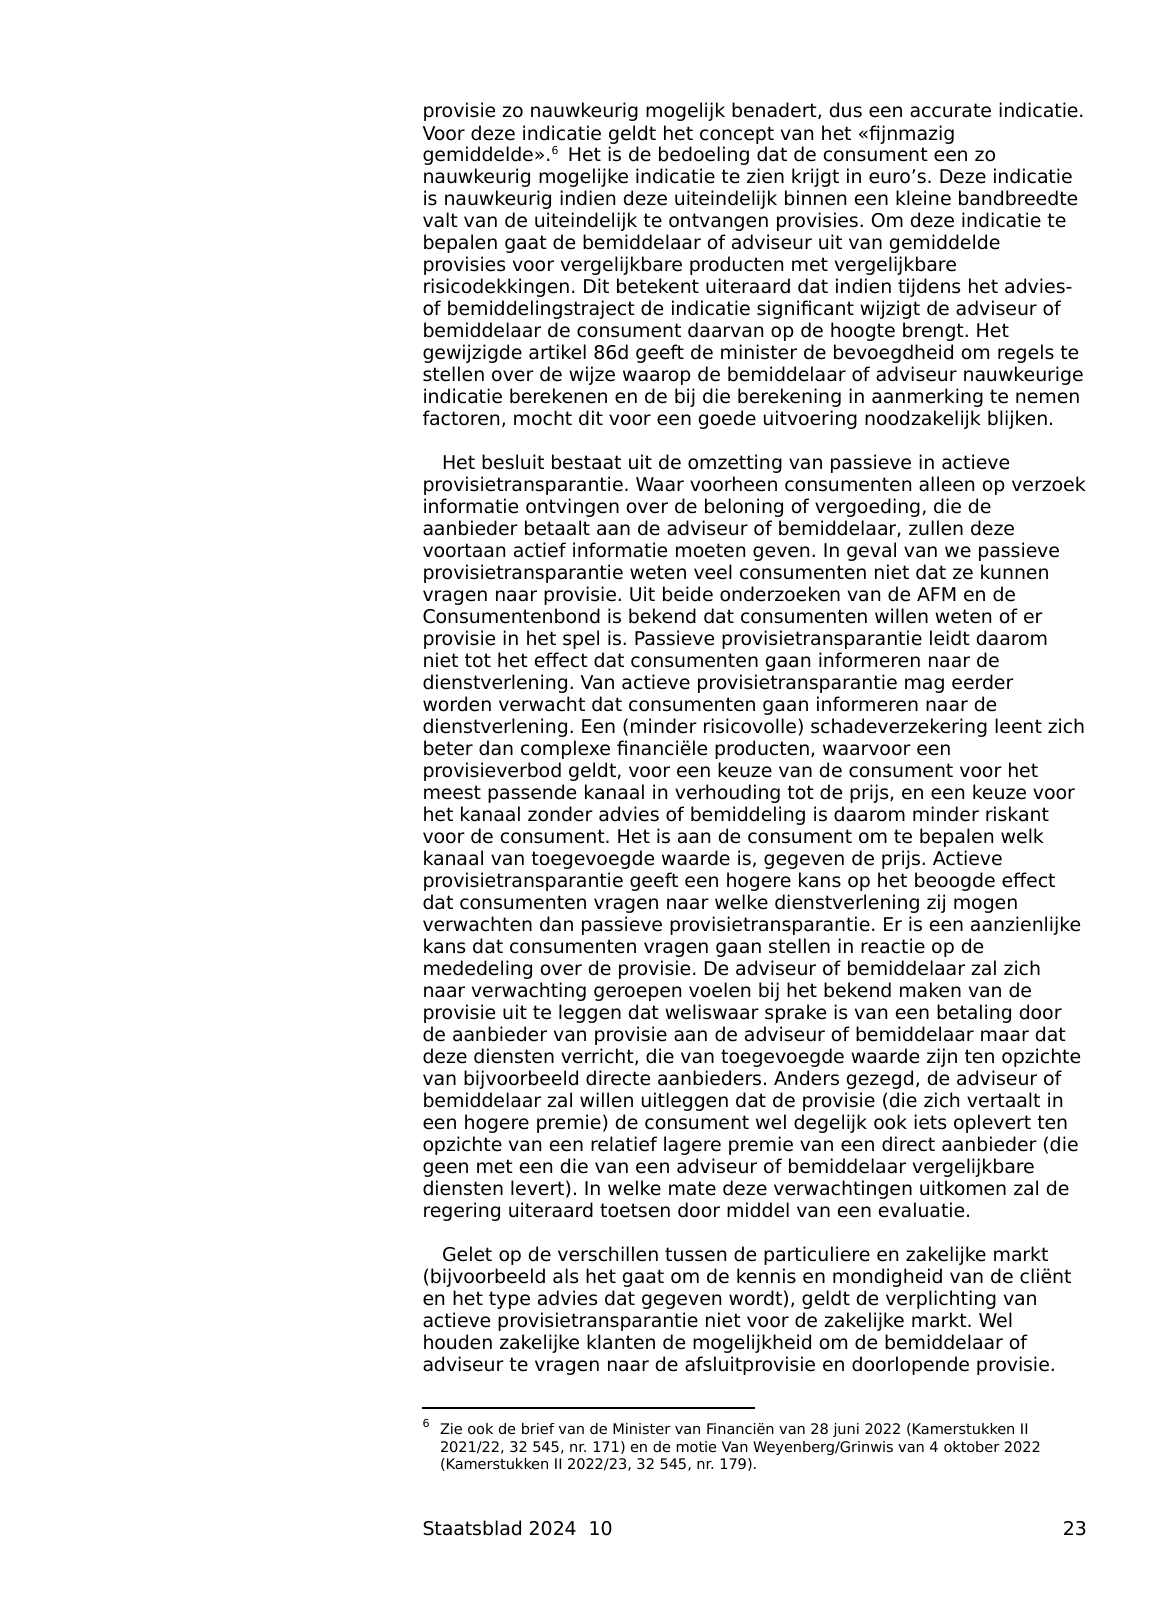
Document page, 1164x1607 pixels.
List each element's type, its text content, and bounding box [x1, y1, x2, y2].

text Het besluit bestaat uit de omzetting van passieve in actieve provisietransparantie. Waar voorheen consumenten alleen op verzoek informatie ontvingen over de beloning of vergoeding, die de aanbieder betaalt aan de adviseur of bemiddelaar, zullen deze voortaan actief informatie moeten geven. In geval van we passieve provisietransparantie weten veel consumenten niet dat ze kunnen vragen naar provisie. Uit beide onderzoeken van de AFM en de Consumentenbond is bekend dat consumenten willen weten of er provisie in het spel is. Passieve provisietransparantie leidt daarom niet tot het effect dat consumenten gaan informeren naar de dienstverlening. Van actieve provisietransparantie mag eerder worden verwacht dat consumenten gaan informeren naar de dienstverlening. Een (minder risicovolle) schadeverzekering leent zich beter dan complexe financiële producten, waarvoor een provisieverbod geldt, voor een keuze van de consument voor het meest passende kanaal in verhouding tot de prijs, en een keuze voor het kanaal zonder advies of bemiddeling is daarom minder riskant voor de consument. Het is aan de consument om te bepalen welk kanaal van toegevoegde waarde is, gegeven de prijs. Actieve provisietransparantie geeft een hogere kans op het beoogde effect dat consumenten vragen naar welke dienstverlening zij mogen verwachten dan passieve provisietransparantie. Er is een aanzienlijke kans dat consumenten vragen gaan stellen in reactie op de mededeling over de provisie. De adviseur of bemiddelaar zal zich naar verwachting geroepen voelen bij het bekend maken van de provisie uit te leggen dat weliswaar sprake is van een betaling door de aanbieder van provisie aan de adviseur of bemiddelaar maar dat deze diensten verricht, die van toegevoegde waarde zijn ten opzichte van bijvoorbeeld directe aanbieders. Anders gezegd, de adviseur of bemiddelaar zal willen uitleggen dat de provisie (die zich vertaalt in een hogere premie) de consument wel degelijk ook iets oplevert ten opzichte van een relatief lagere premie van een direct aanbieder (die geen met een die van een adviseur of bemiddelaar vergelijkbare diensten levert). In welke mate deze verwachtingen uitkomen zal de regering uiteraard toetsen door middel van een evaluatie. [422, 452, 1087, 1222]
text provisie zo nauwkeurig mogelijk benadert, dus een accurate indicatie. Voor deze indicatie geldt het concept van het «fijnmazig gemiddelde». Het is de bedoeling dat de consument een zo nauwkeurig mogelijke indicatie te zien krijgt in euro’s. Deze indicatie is nauwkeurig indien deze uiteindelijk binnen een kleine bandbreedte valt van de uiteindelijk te ontvangen provisies. Om deze indicatie te bepalen gaat de bemiddelaar of adviseur uit van gemiddelde provisies voor vergelijkbare producten met vergelijkbare risicodekkingen. Dit betekent uiteraard dat indien tijdens het advies- of bemiddelingstraject de indicatie significant wijzigt de adviseur of bemiddelaar de consument daarvan op de hoogte brengt. Het gewijzigde artikel 86d geeft de minister de bevoegdheid om regels te stellen over de wijze waarop de bemiddelaar of adviseur nauwkeurige indicatie berekenen en de bij die berekening in aanmerking te nemen factoren, mocht dit voor een goede uitvoering noodzakelijk blijken. [422, 100, 1087, 430]
text Gelet op de verschillen tussen de particuliere en zakelijke markt (bijvoorbeeld als het gaat om de kennis en mondigheid van de cliënt en het type advies dat gegeven wordt), geldt de verplichting van actieve provisietransparantie niet voor de zakelijke markt. Wel houden zakelijke klanten de mogelijkheid om de bemiddelaar of adviseur te vragen naar de afsluitprovisie en doorlopende provisie. [422, 1244, 1087, 1376]
text Zie ook de brief van de Minister van Financiën van 28 juni 2022 (Kamerstukken II 2021/22, 32 545, nr. 171) en de motie Van Weyenberg/Grinwis van 4 oktober 2022 (Kamerstukken II 2022/23, 32 545, nr. 179). [422, 1417, 1087, 1473]
